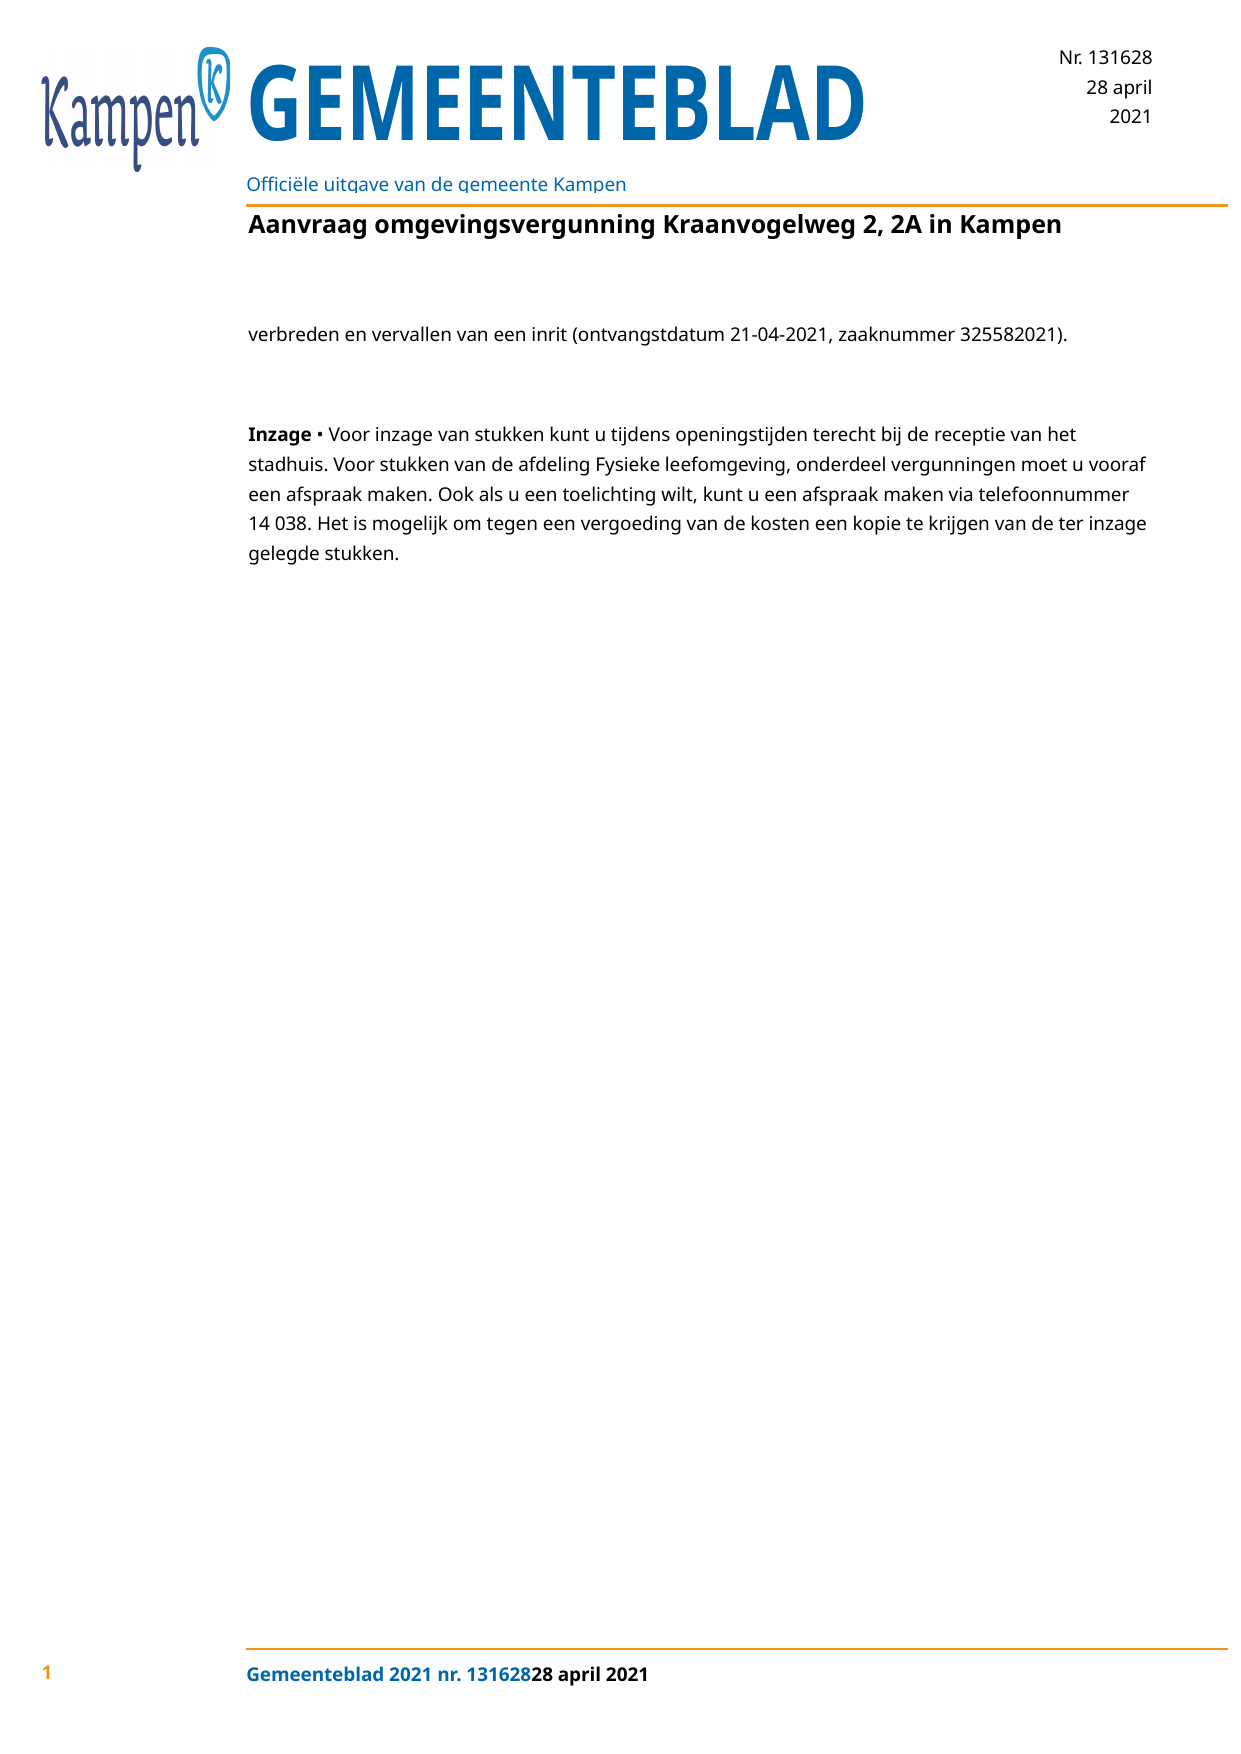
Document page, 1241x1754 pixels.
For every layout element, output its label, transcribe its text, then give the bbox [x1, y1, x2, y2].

text Aanvraag omgevingsvergunning Kraanvogelweg 2, 2A in Kampen [248, 207, 1152, 241]
text Inzage • Voor inzage van stukken kunt u tijdens openingstijden terecht bij de receptie van het stadhuis. Voor stukken van de afdeling Fysieke leefomgeving, onderdeel vergunningen moet u vooraf een afspraak maken. Ook als u een toelichting wilt, kunt u een afspraak maken via telefoonnummer 14 038. Het is mogelijk om tegen een vergoeding van de kosten een kopie te krijgen van de ter inzage gelegde stukken. [248, 422, 1152, 566]
text verbreden en vervallen van een inrit (ontvangstdatum 21-04-2021, zaaknummer 325582021). [248, 321, 1152, 346]
picture [41, 47, 231, 172]
